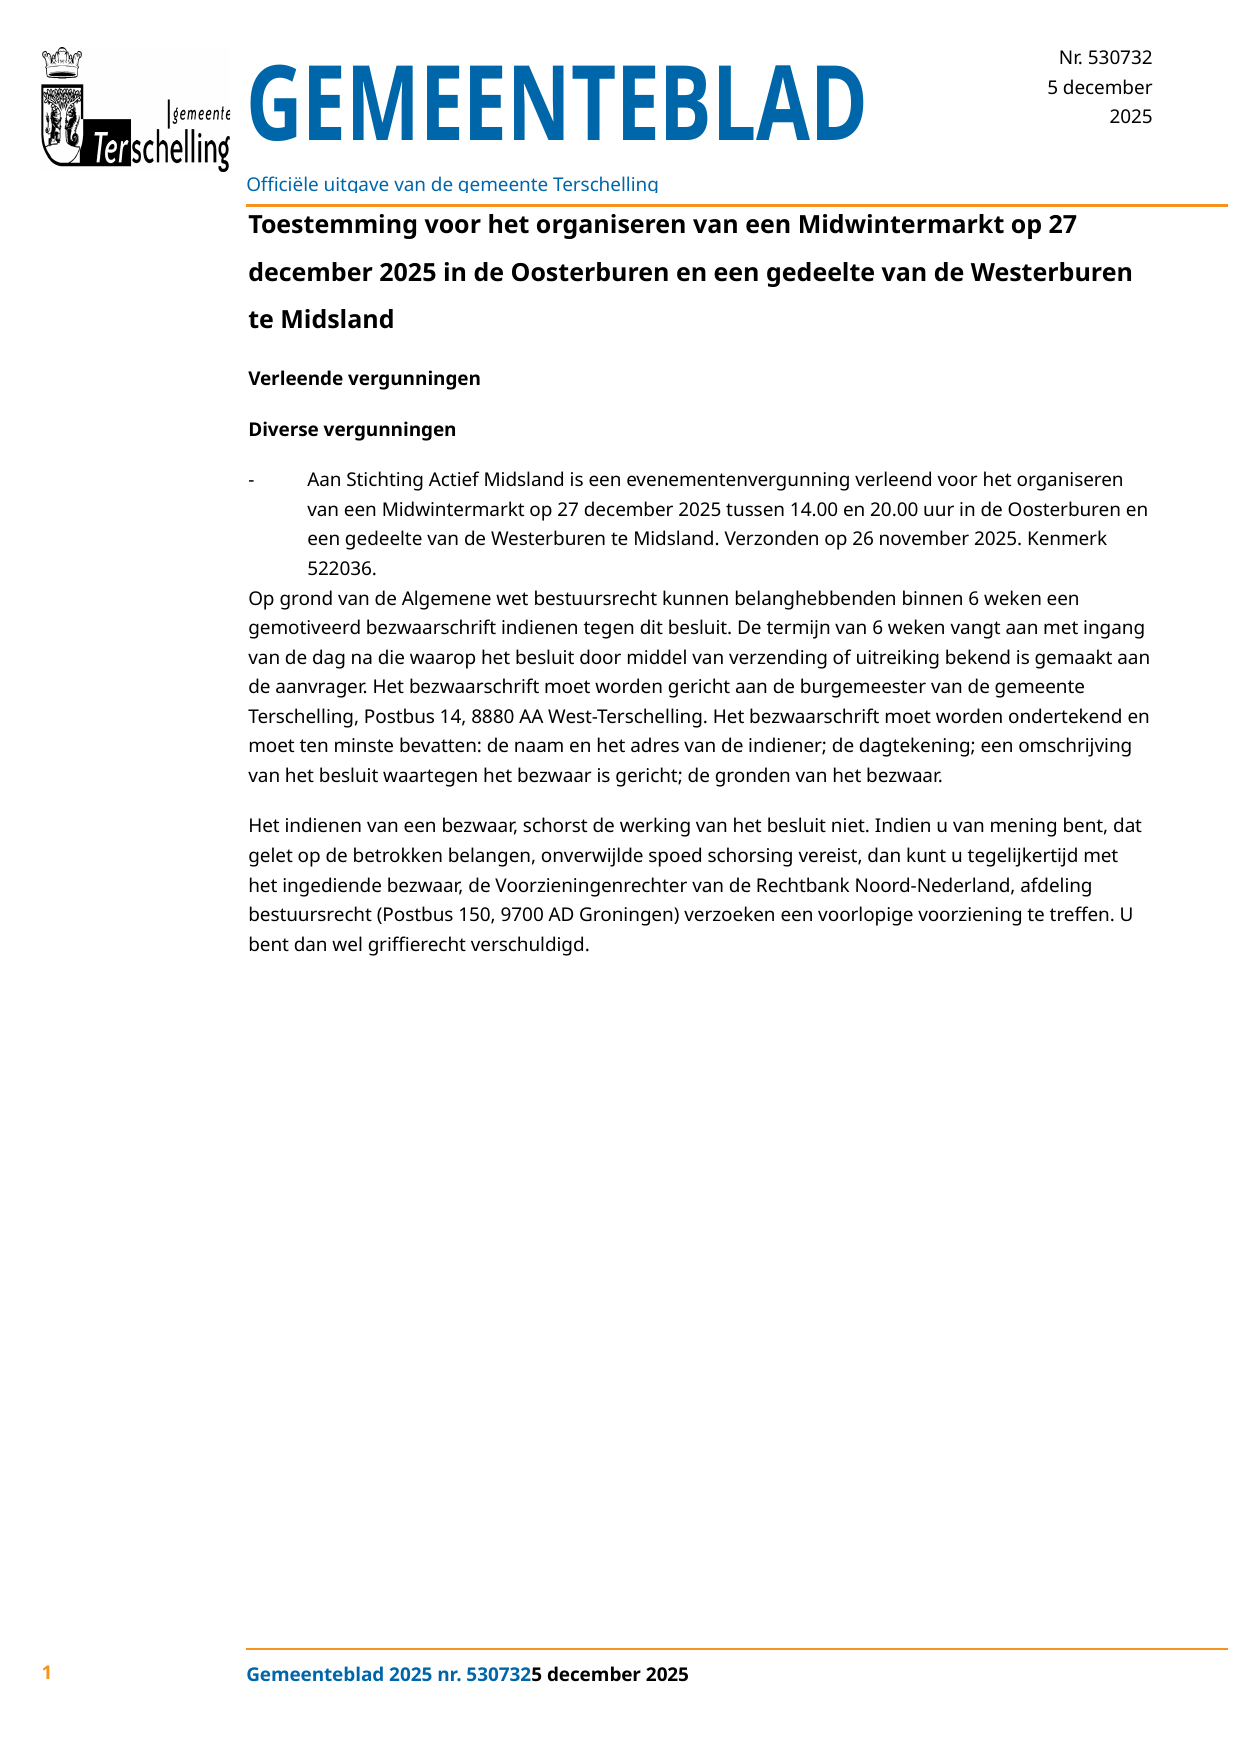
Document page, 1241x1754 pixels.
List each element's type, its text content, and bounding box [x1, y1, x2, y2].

text Verleende vergunningen [248, 366, 1152, 391]
text Het indienen van een bezwaar, schorst de werking van het besluit niet. Indien u van mening bent, dat gelet op de betrokken belangen, onverwijlde spoed schorsing vereist, dan kunt u tegelijkertijd met het ingediende bezwaar, de Voorzieningenrechter van de Rechtbank Noord-Nederland, afdeling bestuursrecht (Postbus 150, 9700 AD Groningen) verzoeken een voorlopige voorziening te treffen. U bent dan wel griffierecht verschuldigd. [248, 813, 1152, 957]
text Diverse vergunningen [248, 416, 1152, 442]
list Aan Stichting Actief Midsland is een evenementenvergunning verleend voor het organiseren van een Midwintermarkt op 27 december 2025 tussen 14.00 en 20.00 uur in de Oosterburen en een gedeelte van de Westerburen te Midsland. Verzonden op 26 november 2025. Kenmerk 522036. [248, 466, 1152, 581]
text Toestemming voor het organiseren van een Midwintermarkt op 27 december 2025 in de Oosterburen en een gedeelte van de Westerburen te Midsland [248, 207, 1152, 336]
picture [41, 47, 231, 172]
text Op grond van de Algemene wet bestuursrecht kunnen belanghebbenden binnen 6 weken een gemotiveerd bezwaarschrift indienen tegen dit besluit. De termijn van 6 weken vangt aan met ingang van de dag na die waarop het besluit door middel van verzending of uitreiking bekend is gemaakt aan de aanvrager. Het bezwaarschrift moet worden gericht aan de burgemeester van de gemeente Terschelling, Postbus 14, 8880 AA West-Terschelling. Het bezwaarschrift moet worden ondertekend en moet ten minste bevatten: de naam en het adres van de indiener; de dagtekening; een omschrijving van het besluit waartegen het bezwaar is gericht; de gronden van het bezwaar. [248, 585, 1152, 788]
